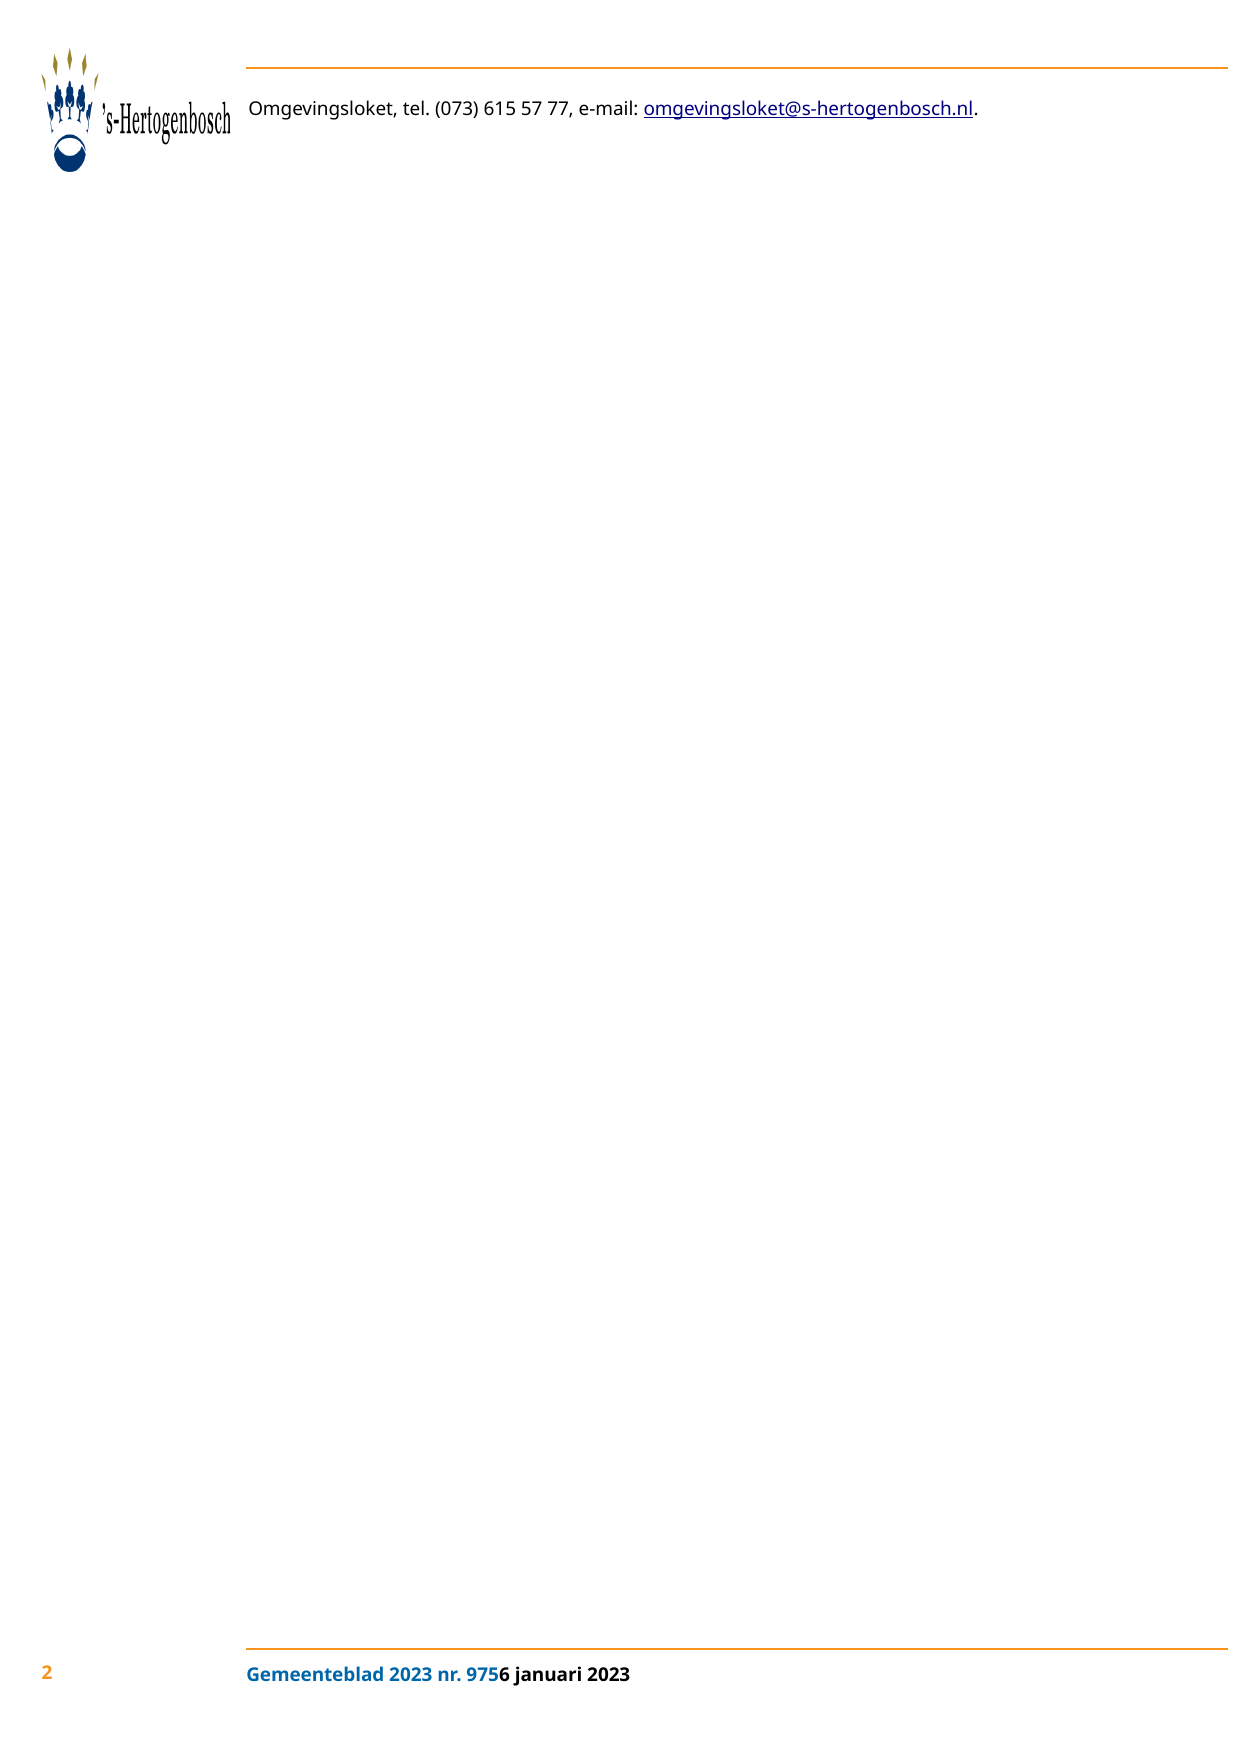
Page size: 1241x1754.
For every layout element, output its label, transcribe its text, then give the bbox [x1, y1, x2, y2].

picture [41, 47, 231, 172]
text Omgevingsloket, tel. (073) 615 57 77, e-mail: omgevingsloket@s-hertogenbosch.nl. [248, 95, 1152, 121]
